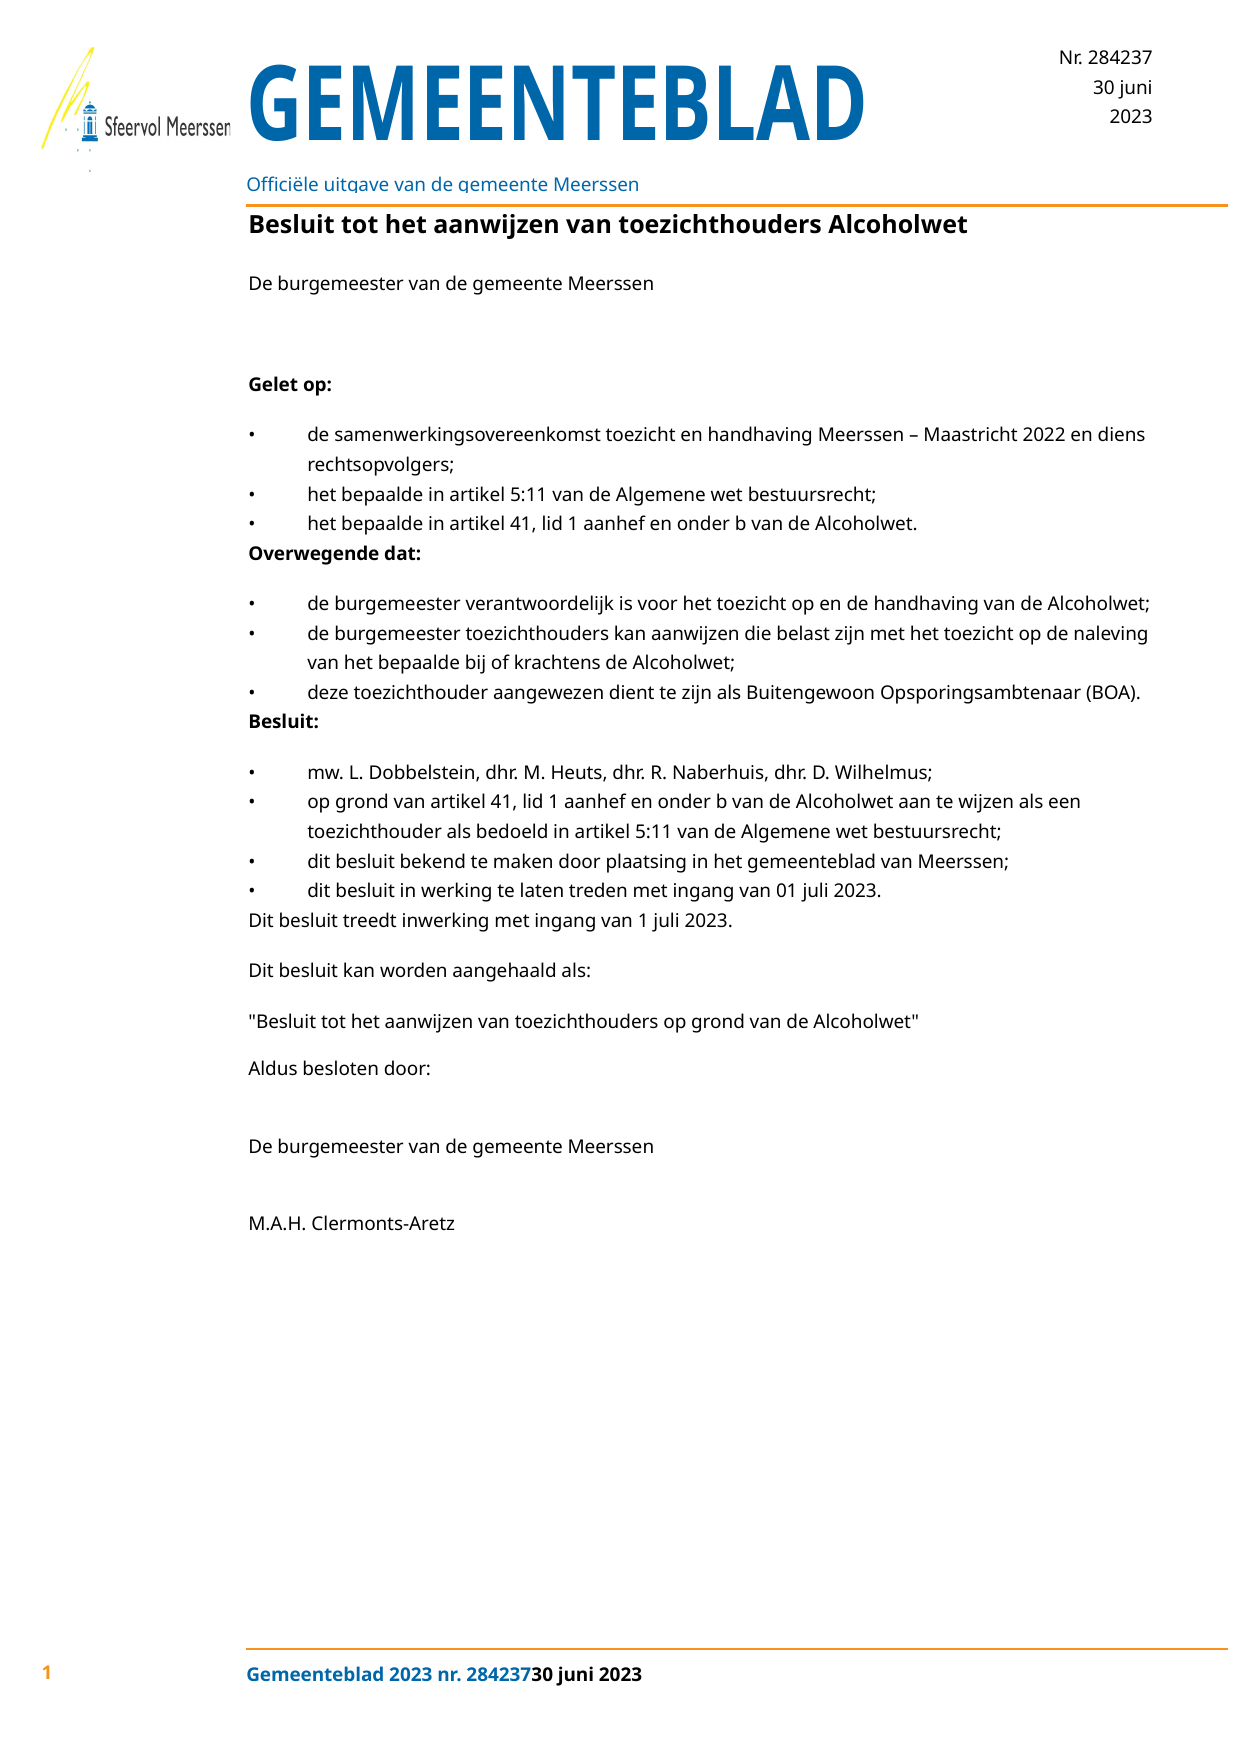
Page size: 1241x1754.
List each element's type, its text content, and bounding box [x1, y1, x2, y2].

list het bepaalde in artikel 41, lid 1 aanhef en onder b van de Alcoholwet. [248, 510, 1152, 536]
text Besluit: [248, 709, 1152, 734]
list de burgemeester toezichthouders kan aanwijzen die belast zijn met het toezicht op de naleving van het bepaalde bij of krachtens de Alcoholwet; [248, 620, 1152, 675]
list dit besluit bekend te maken door plaatsing in het gemeenteblad van Meerssen; [248, 848, 1152, 873]
list de burgemeester verantwoordelijk is voor het toezicht op en de handhaving van de Alcoholwet; [248, 590, 1152, 616]
text De burgemeester van de gemeente Meerssen [248, 270, 1152, 296]
text Gelet op: [248, 371, 1152, 397]
text M.A.H. Clermonts-Aretz [248, 1210, 1152, 1236]
text Dit besluit treedt inwerking met ingang van 1 juli 2023. [248, 907, 1152, 933]
list op grond van artikel 41, lid 1 aanhef en onder b van de Alcoholwet aan te wijzen als een toezichthouder als bedoeld in artikel 5:11 van de Algemene wet bestuursrecht; [248, 789, 1152, 844]
text Besluit tot het aanwijzen van toezichthouders Alcoholwet [248, 207, 1152, 241]
text De burgemeester van de gemeente Meerssen [248, 1133, 1152, 1158]
text "Besluit tot het aanwijzen van toezichthouders op grond van de Alcoholwet" [248, 1008, 1152, 1033]
text Aldus besloten door: [248, 1056, 1152, 1081]
text Overwegende dat: [248, 540, 1152, 566]
text Dit besluit kan worden aangehaald als: [248, 957, 1152, 983]
list het bepaalde in artikel 5:11 van de Algemene wet bestuursrecht; [248, 481, 1152, 506]
list de samenwerkingsovereenkomst toezicht en handhaving Meerssen – Maastricht 2022 en diens rechtsopvolgers; [248, 422, 1152, 477]
picture [41, 47, 231, 172]
list mw. L. Dobbelstein, dhr. M. Heuts, dhr. R. Naberhuis, dhr. D. Wilhelmus; [248, 759, 1152, 785]
list deze toezichthouder aangewezen dient te zijn als Buitengewoon Opsporingsambtenaar (BOA). [248, 679, 1152, 705]
list dit besluit in werking te laten treden met ingang van 01 juli 2023. [248, 877, 1152, 903]
